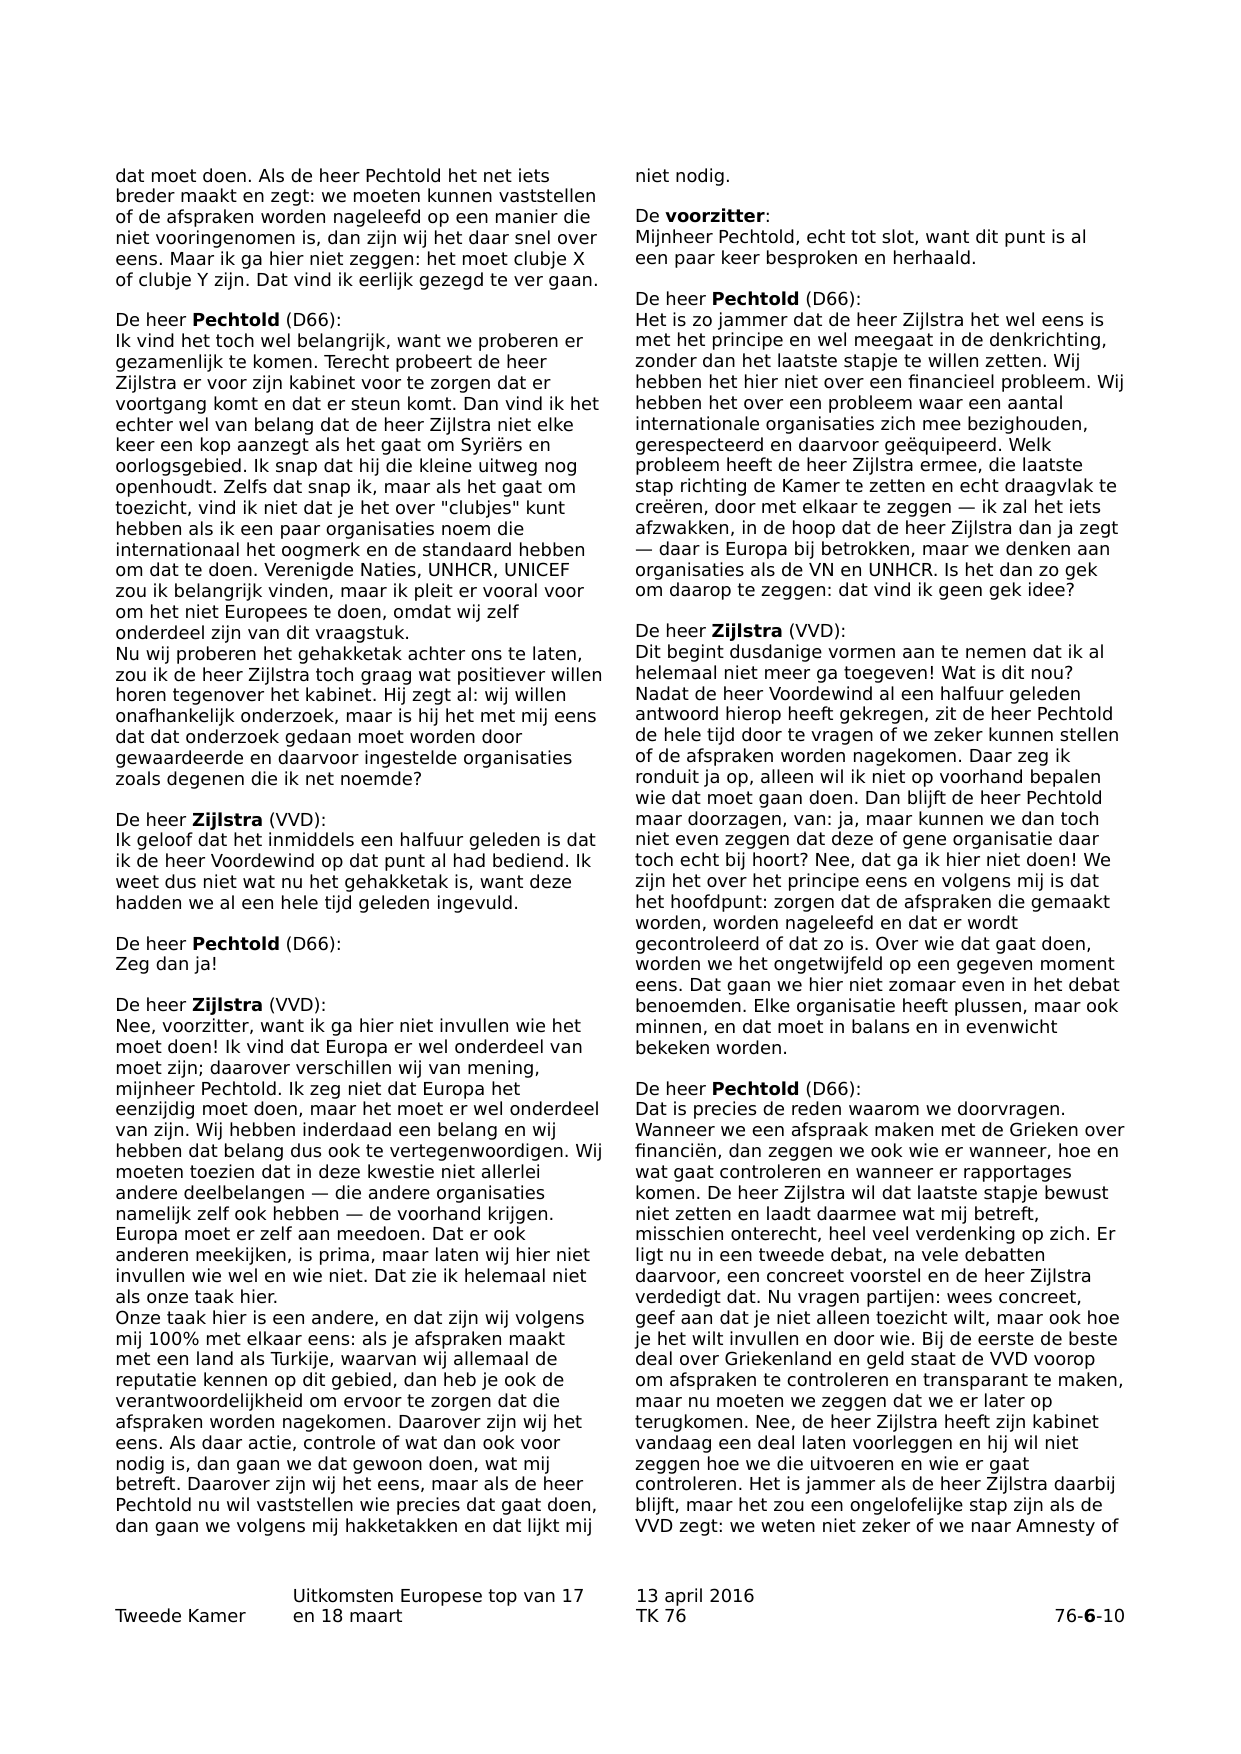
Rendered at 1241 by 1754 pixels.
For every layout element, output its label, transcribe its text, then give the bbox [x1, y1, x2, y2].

text Nee, voorzitter, want ik ga hier niet invullen wie het moet doen! Ik vind dat Europa er wel onderdeel van moet zijn; daarover verschillen wij van mening, mijnheer Pechtold. Ik zeg niet dat Europa het eenzijdig moet doen, maar het moet er wel onderdeel van zijn. Wij hebben inderdaad een belang en wij hebben dat belang dus ook te vertegenwoordigen. Wij moeten toezien dat in deze kwestie niet allerlei andere deelbelangen — die andere organisaties namelijk zelf ook hebben — de voorhand krijgen. Europa moet er zelf aan meedoen. Dat er ook anderen meekijken, is prima, maar laten wij hier niet invullen wie wel en wie niet. Dat zie ik helemaal niet als onze taak hier. [115, 1016, 605, 1307]
text Onze taak hier is een andere, en dat zijn wij volgens mij 100% met elkaar eens: als je afspraken maakt met een land als Turkije, waarvan wij allemaal de reputatie kennen op dit gebied, dan heb je ook de verantwoordelijkheid om ervoor te zorgen dat die afspraken worden nagekomen. Daarover zijn wij het eens. Als daar actie, controle of wat dan ook voor nodig is, dan gaan we dat gewoon doen, wat mij betreft. Daarover zijn wij het eens, maar als de heer Pechtold nu wil vaststellen wie precies dat gaat doen, dan gaan we volgens mij hakketakken en dat lijkt mij [115, 1307, 605, 1537]
text De voorzitter: [635, 206, 1125, 227]
text De heer Zijlstra (VVD): [115, 809, 605, 830]
text Zeg dan ja! [115, 954, 605, 975]
text Dat is precies de reden waarom we doorvragen. Wanneer we een afspraak maken met de Grieken over financiën, dan zeggen we ook wie er wanneer, hoe en wat gaat controleren en wanneer er rapportages komen. De heer Zijlstra wil dat laatste stapje bewust niet zetten en laadt daarmee wat mij betreft, misschien onterecht, heel veel verdenking op zich. Er ligt nu in een tweede debat, na vele debatten daarvoor, een concreet voorstel en de heer Zijlstra verdedigt dat. Nu vragen partijen: wees concreet, geef aan dat je niet alleen toezicht wilt, maar ook hoe je het wilt invullen en door wie. Bij de eerste de beste deal over Griekenland en geld staat de VVD voorop om afspraken te controleren en transparant te maken, maar nu moeten we zeggen dat we er later op terugkomen. Nee, de heer Zijlstra heeft zijn kabinet vandaag een deal laten voorleggen en hij wil niet zeggen hoe we die uitvoeren en wie er gaat controleren. Het is jammer als de heer Zijlstra daarbij blijft, maar het zou een ongelofelijke stap zijn als de VVD zegt: we weten niet zeker of we naar Amnesty of [635, 1099, 1125, 1537]
text De heer Zijlstra (VVD): [115, 995, 605, 1016]
text Mijnheer Pechtold, echt tot slot, want dit punt is al een paar keer besproken en herhaald. [635, 227, 1125, 268]
text De heer Zijlstra (VVD): [635, 621, 1125, 642]
text Ik vind het toch wel belangrijk, want we proberen er gezamenlijk te komen. Terecht probeert de heer Zijlstra er voor zijn kabinet voor te zorgen dat er voortgang komt en dat er steun komt. Dan vind ik het echter wel van belang dat de heer Zijlstra niet elke keer een kop aanzegt als het gaat om Syriërs en oorlogsgebied. Ik snap dat hij die kleine uitweg nog openhoudt. Zelfs dat snap ik, maar als het gaat om toezicht, vind ik niet dat je het over "clubjes" kunt hebben als ik een paar organisaties noem die internationaal het oogmerk en de standaard hebben om dat te doen. Verenigde Naties, UNHCR, UNICEF zou ik belangrijk vinden, maar ik pleit er vooral voor om het niet Europees te doen, omdat wij zelf onderdeel zijn van dit vraagstuk. [115, 331, 605, 643]
text De heer Pechtold (D66): [635, 288, 1125, 309]
text Dit begint dusdanige vormen aan te nemen dat ik al helemaal niet meer ga toegeven! Wat is dit nou? Nadat de heer Voordewind al een halfuur geleden antwoord hierop heeft gekregen, zit de heer Pechtold de hele tijd door te vragen of we zeker kunnen stellen of de afspraken worden nagekomen. Daar zeg ik ronduit ja op, alleen wil ik niet op voorhand bepalen wie dat moet gaan doen. Dan blijft de heer Pechtold maar doorzagen, van: ja, maar kunnen we dan toch niet even zeggen dat deze of gene organisatie daar toch echt bij hoort? Nee, dat ga ik hier niet doen! We zijn het over het principe eens en volgens mij is dat het hoofdpunt: zorgen dat de afspraken die gemaakt worden, worden nageleefd en dat er wordt gecontroleerd of dat zo is. Over wie dat gaat doen, worden we het ongetwijfeld op een gegeven moment eens. Dat gaan we hier niet zomaar even in het debat benoemden. Elke organisatie heeft plussen, maar ook minnen, en dat moet in balans en in evenwicht bekeken worden. [635, 642, 1125, 1058]
text niet nodig. [635, 165, 1125, 186]
text Ik geloof dat het inmiddels een halfuur geleden is dat ik de heer Voordewind op dat punt al had bediend. Ik weet dus niet wat nu het gehakketak is, want deze hadden we al een hele tijd geleden ingevuld. [115, 830, 605, 913]
text De heer Pechtold (D66): [635, 1078, 1125, 1099]
text De heer Pechtold (D66): [115, 310, 605, 331]
text Het is zo jammer dat de heer Zijlstra het wel eens is met het principe en wel meegaat in de denkrichting, zonder dan het laatste stapje te willen zetten. Wij hebben het hier niet over een financieel probleem. Wij hebben het over een probleem waar een aantal internationale organisaties zich mee bezighouden, gerespecteerd en daarvoor geëquipeerd. Welk probleem heeft de heer Zijlstra ermee, die laatste stap richting de Kamer te zetten en echt draagvlak te creëren, door met elkaar te zeggen — ik zal het iets afzwakken, in de hoop dat de heer Zijlstra dan ja zegt — daar is Europa bij betrokken, maar we denken aan organisaties als de VN en UNHCR. Is het dan zo gek om daarop te zeggen: dat vind ik geen gek idee? [635, 309, 1125, 601]
text Nu wij proberen het gehakketak achter ons te laten, zou ik de heer Zijlstra toch graag wat positiever willen horen tegenover het kabinet. Hij zegt al: wij willen onafhankelijk onderzoek, maar is hij het met mij eens dat dat onderzoek gedaan moet worden door gewaardeerde en daarvoor ingestelde organisaties zoals degenen die ik net noemde? [115, 643, 605, 789]
text De heer Pechtold (D66): [115, 933, 605, 954]
text dat moet doen. Als de heer Pechtold het net iets breder maakt en zegt: we moeten kunnen vaststellen of de afspraken worden nageleefd op een manier die niet vooringenomen is, dan zijn wij het daar snel over eens. Maar ik ga hier niet zeggen: het moet clubje X of clubje Y zijn. Dat vind ik eerlijk gezegd te ver gaan. [115, 165, 605, 290]
